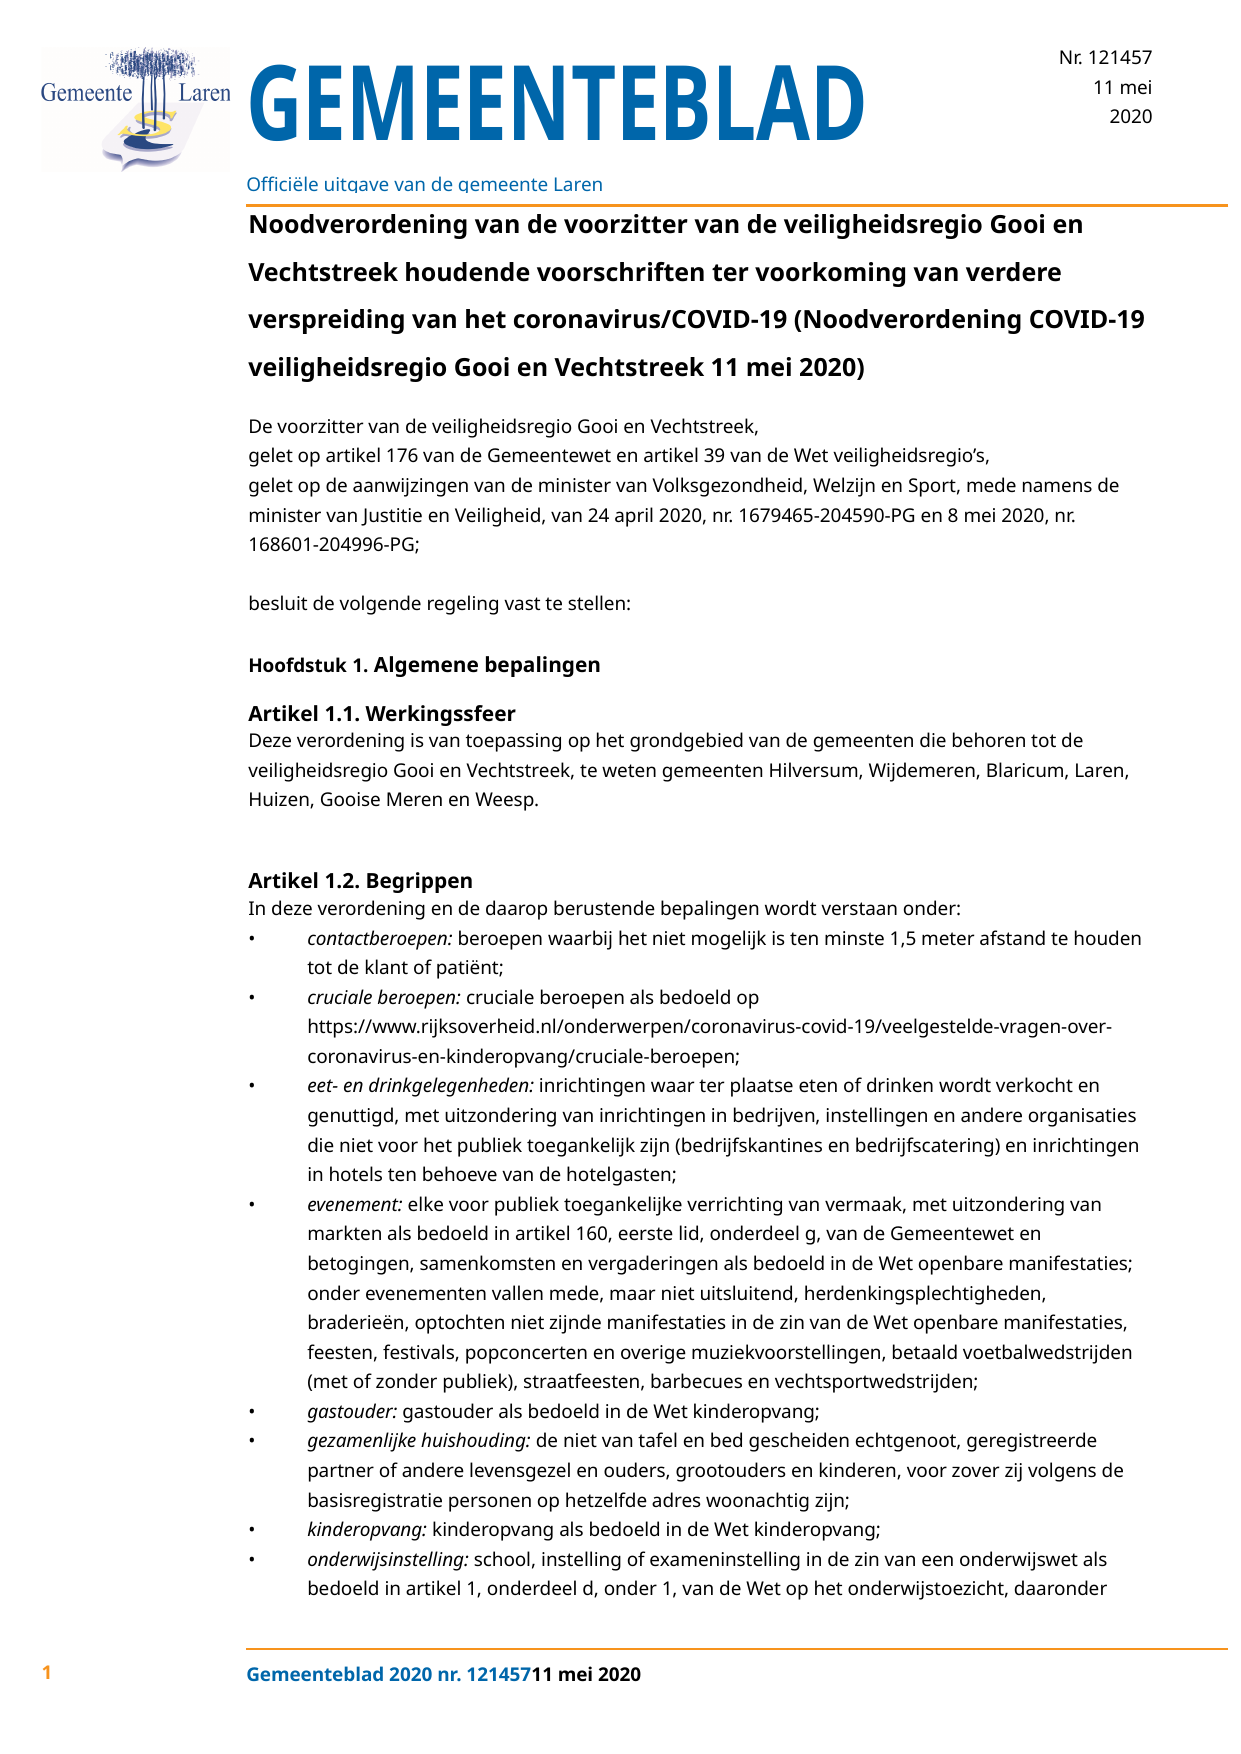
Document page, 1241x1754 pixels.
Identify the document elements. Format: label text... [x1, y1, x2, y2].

list evenement: elke voor publiek toegankelijke verrichting van vermaak, met uitzondering van markten als bedoeld in artikel 160, eerste lid, onderdeel g, van de Gemeentewet en betogingen, samenkomsten en vergaderingen als bedoeld in de Wet openbare manifestaties; onder evenementen vallen mede, maar niet uitsluitend, herdenkingsplechtigheden, braderieën, optochten niet zijnde manifestaties in de zin van de Wet openbare manifestaties, feesten, festivals, popconcerten en overige muziekvoorstellingen, betaald voetbalwedstrijden (met of zonder publiek), straatfeesten, barbecues en vechtsportwedstrijden; [248, 1191, 1152, 1394]
text In deze verordening en de daarop berustende bepalingen wordt verstaan onder: [248, 895, 1152, 921]
list gastouder: gastouder als bedoeld in de Wet kinderopvang; [248, 1398, 1152, 1424]
list contactberoepen: beroepen waarbij het niet mogelijk is ten minste 1,5 meter afstand te houden tot de klant of patiënt; [248, 925, 1152, 980]
list gezamenlijke huishouding: de niet van tafel en bed gescheiden echtgenoot, geregistreerde partner of andere levensgezel en ouders, grootouders en kinderen, voor zover zij volgens de basisregistratie personen op hetzelfde adres woonachtig zijn; [248, 1428, 1152, 1512]
text Artikel 1.1. Werkingssfeer [248, 699, 1152, 727]
list eet- en drinkgelegenheden: inrichtingen waar ter plaatse eten of drinken wordt verkocht en genuttigd, met uitzondering van inrichtingen in bedrijven, instellingen en andere organisaties die niet voor het publiek toegankelijk zijn (bedrijfskantines en bedrijfscatering) en inrichtingen in hotels ten behoeve van de hotelgasten; [248, 1073, 1152, 1187]
picture [41, 47, 231, 172]
text gelet op de aanwijzingen van de minister van Volksgezondheid, Welzijn en Sport, mede namens de minister van Justitie en Veiligheid, van 24 april 2020, nr. 1679465-204590-PG en 8 mei 2020, nr. 168601-204996-PG; [248, 472, 1152, 557]
list kinderopvang: kinderopvang als bedoeld in de Wet kinderopvang; [248, 1516, 1152, 1542]
text Deze verordening is van toepassing op het grondgebied van de gemeenten die behoren tot de veiligheidsregio Gooi en Vechtstreek, te weten gemeenten Hilversum, Wijdemeren, Blaricum, Laren, Huizen, Gooise Meren en Weesp. [248, 727, 1152, 812]
list cruciale beroepen: cruciale beroepen als bedoeld op https://www.rijksoverheid.nl/onderwerpen/coronavirus-covid-19/veelgestelde-vragen-over-coronavirus-en-kinderopvang/cruciale-beroepen; [248, 984, 1152, 1069]
text Hoofdstuk 1. Algemene bepalingen [248, 650, 1152, 678]
text Artikel 1.2. Begrippen [248, 867, 1152, 895]
text Noodverordening van de voorzitter van de veiligheidsregio Gooi en Vechtstreek houdende voorschriften ter voorkoming van verdere verspreiding van het coronavirus/COVID-19 (Noodverordening COVID-19 veiligheidsregio Gooi en Vechtstreek 11 mei 2020) [248, 207, 1152, 384]
text gelet op artikel 176 van de Gemeentewet en artikel 39 van de Wet veiligheidsregio’s, [248, 443, 1152, 468]
text besluit de volgende regeling vast te stellen: [248, 591, 1152, 616]
list onderwijsinstelling: school, instelling of exameninstelling in de zin van een onderwijswet als bedoeld in artikel 1, onderdeel d, onder 1, van de Wet op het onderwijstoezicht, daaronder [248, 1546, 1152, 1601]
text De voorzitter van de veiligheidsregio Gooi en Vechtstreek, [248, 413, 1152, 439]
